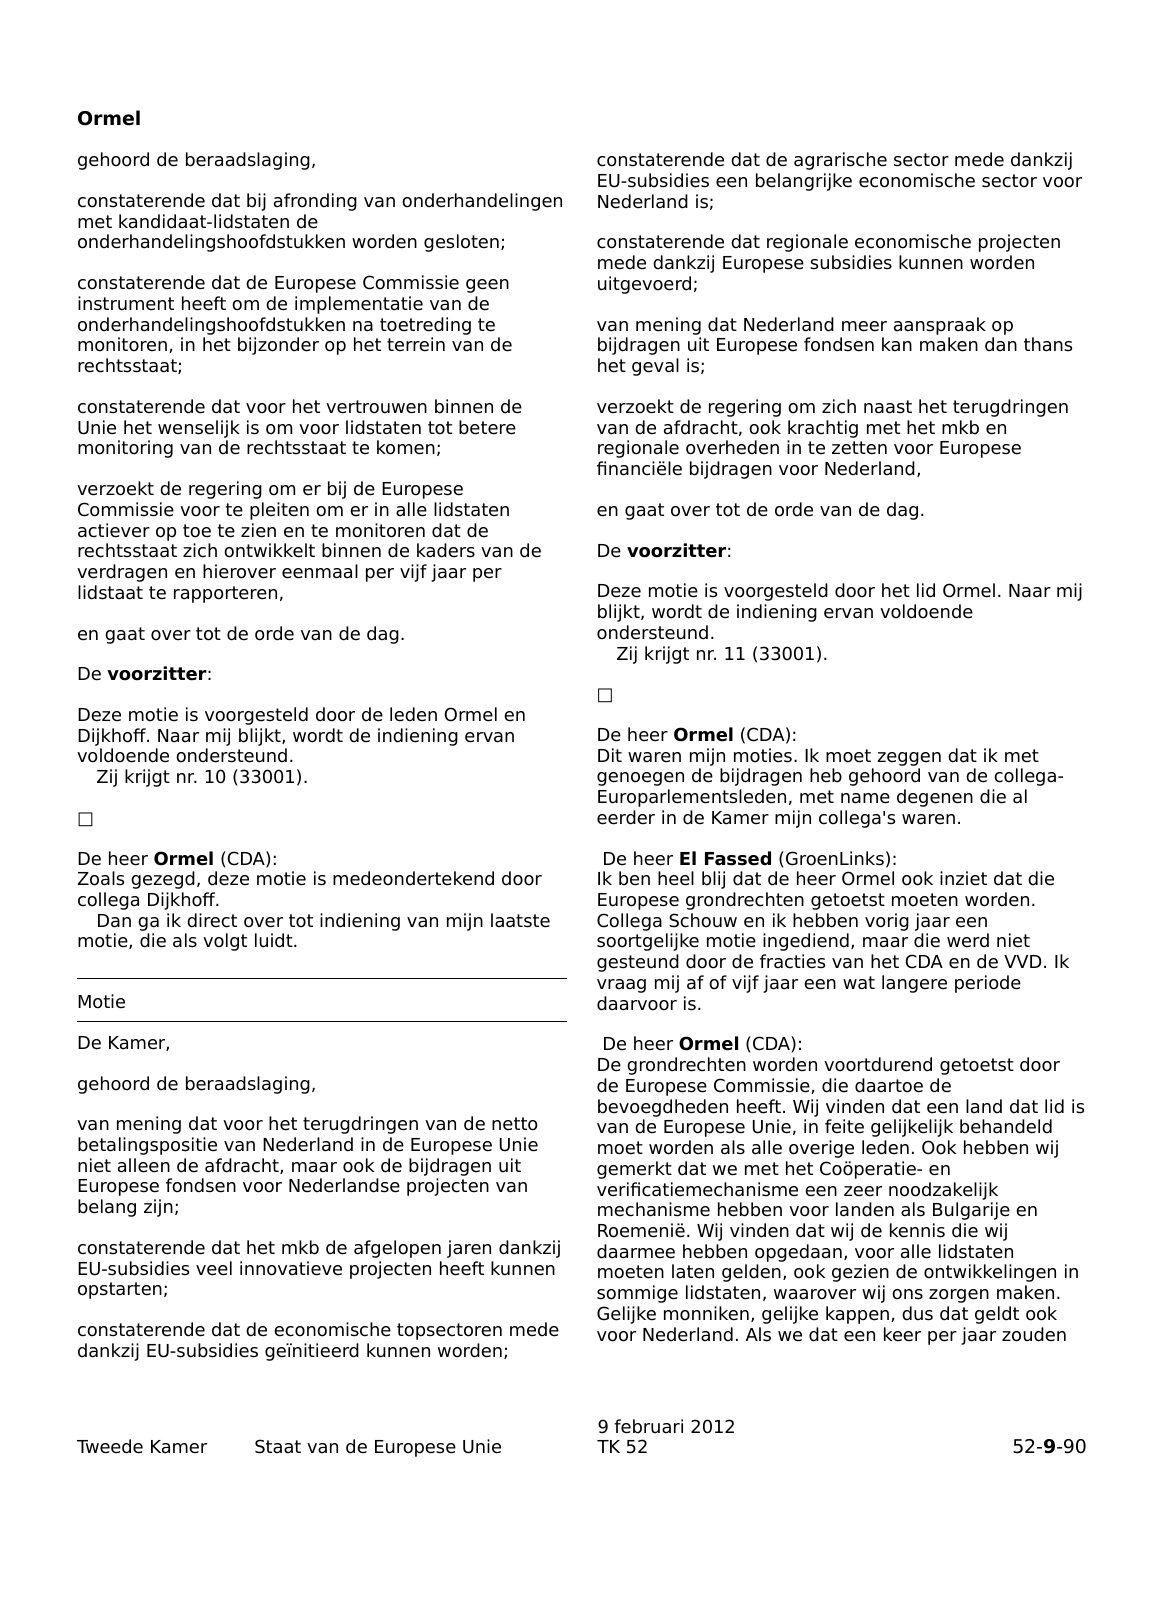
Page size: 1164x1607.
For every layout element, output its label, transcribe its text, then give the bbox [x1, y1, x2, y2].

text De heer Ormel (CDA): [596, 1034, 1087, 1055]
text De grondrechten worden voortdurend getoetst door de Europese Commissie, die daartoe de bevoegdheden heeft. Wij vinden dat een land dat lid is van de Europese Unie, in feite gelijkelijk behandeld moet worden als alle overige leden. Ook hebben wij gemerkt dat we met het Coöperatie- en verificatiemechanisme een zeer noodzakelijk mechanisme hebben voor landen als Bulgarije en Roemenië. Wij vinden dat wij de kennis die wij daarmee hebben opgedaan, voor alle lidstaten moeten laten gelden, ook gezien de ontwikkelingen in sommige lidstaten, waarover wij ons zorgen maken. Gelijke monniken, gelijke kappen, dus dat geldt ook voor Nederland. Als we dat een keer per jaar zouden [596, 1055, 1087, 1345]
text Dan ga ik direct over tot indiening van mijn laatste motie, die als volgt luidt. [77, 911, 567, 952]
text Zij krijgt nr. 11 (33001). [596, 643, 1087, 664]
text en gaat over tot de orde van de dag. [596, 500, 1087, 520]
text □ [596, 684, 1087, 705]
text □ [77, 808, 567, 828]
text en gaat over tot de orde van de dag. [77, 623, 567, 644]
text constaterende dat de agrarische sector mede dankzij EU-subsidies een belangrijke economische sector voor Nederland is; [596, 150, 1087, 212]
text Motie [77, 992, 567, 1013]
text verzoekt de regering om er bij de Europese Commissie voor te pleiten om er in alle lidstaten actiever op toe te zien en te monitoren dat de rechtsstaat zich ontwikkelt binnen de kaders van de verdragen en hierover eenmaal per vijf jaar per lidstaat te rapporteren, [77, 479, 567, 603]
text van mening dat voor het terugdringen van de netto betalingspositie van Nederland in de Europese Unie niet alleen de afdracht, maar ook de bijdragen uit Europese fondsen voor Nederlandse projecten van belang zijn; [77, 1114, 567, 1218]
text De heer Ormel (CDA): [77, 848, 567, 869]
text van mening dat Nederland meer aanspraak op bijdragen uit Europese fondsen kan maken dan thans het geval is; [596, 314, 1087, 377]
text De heer El Fassed (GroenLinks): [596, 848, 1087, 869]
text Deze motie is voorgesteld door de leden Ormel en Dijkhoff. Naar mij blijkt, wordt de indiening ervan voldoende ondersteund. [77, 705, 567, 767]
text constaterende dat voor het vertrouwen binnen de Unie het wenselijk is om voor lidstaten tot betere monitoring van de rechtsstaat te komen; [77, 397, 567, 459]
text Zij krijgt nr. 10 (33001). [77, 767, 567, 788]
text constaterende dat de economische topsectoren mede dankzij EU-subsidies geïnitieerd kunnen worden; [77, 1320, 567, 1361]
text Dit waren mijn moties. Ik moet zeggen dat ik met genoegen de bijdragen heb gehoord van de collega-Europarlementsleden, met name degenen die al eerder in de Kamer mijn collega's waren. [596, 746, 1087, 828]
text De voorzitter: [596, 540, 1087, 561]
text De Kamer, [77, 1033, 567, 1053]
text Ik ben heel blij dat de heer Ormel ook inziet dat die Europese grondrechten getoetst moeten worden. Collega Schouw en ik hebben vorig jaar een soortgelijke motie ingediend, maar die werd niet gesteund door de fracties van het CDA en de VVD. Ik vraag mij af of vijf jaar een wat langere periode daarvoor is. [596, 869, 1087, 1014]
text De heer Ormel (CDA): [596, 725, 1087, 746]
text Zoals gezegd, deze motie is medeondertekend door collega Dijkhoff. [77, 869, 567, 911]
text verzoekt de regering om zich naast het terugdringen van de afdracht, ook krachtig met het mkb en regionale overheden in te zetten voor Europese financiële bijdragen voor Nederland, [596, 397, 1087, 480]
text gehoord de beraadslaging, [77, 1073, 567, 1094]
text constaterende dat het mkb de afgelopen jaren dankzij EU-subsidies veel innovatieve projecten heeft kunnen opstarten; [77, 1238, 567, 1300]
text constaterende dat de Europese Commissie geen instrument heeft om de implementatie van de onderhandelingshoofdstukken na toetreding te monitoren, in het bijzonder op het terrein van de rechtsstaat; [77, 273, 567, 377]
text constaterende dat bij afronding van onderhandelingen met kandidaat-lidstaten de onderhandelingshoofdstukken worden gesloten; [77, 191, 567, 253]
text gehoord de beraadslaging, [77, 150, 567, 171]
text De voorzitter: [77, 664, 567, 685]
text constaterende dat regionale economische projecten mede dankzij Europese subsidies kunnen worden uitgevoerd; [596, 232, 1087, 294]
text Deze motie is voorgesteld door het lid Ormel. Naar mij blijkt, wordt de indiening ervan voldoende ondersteund. [596, 581, 1087, 643]
